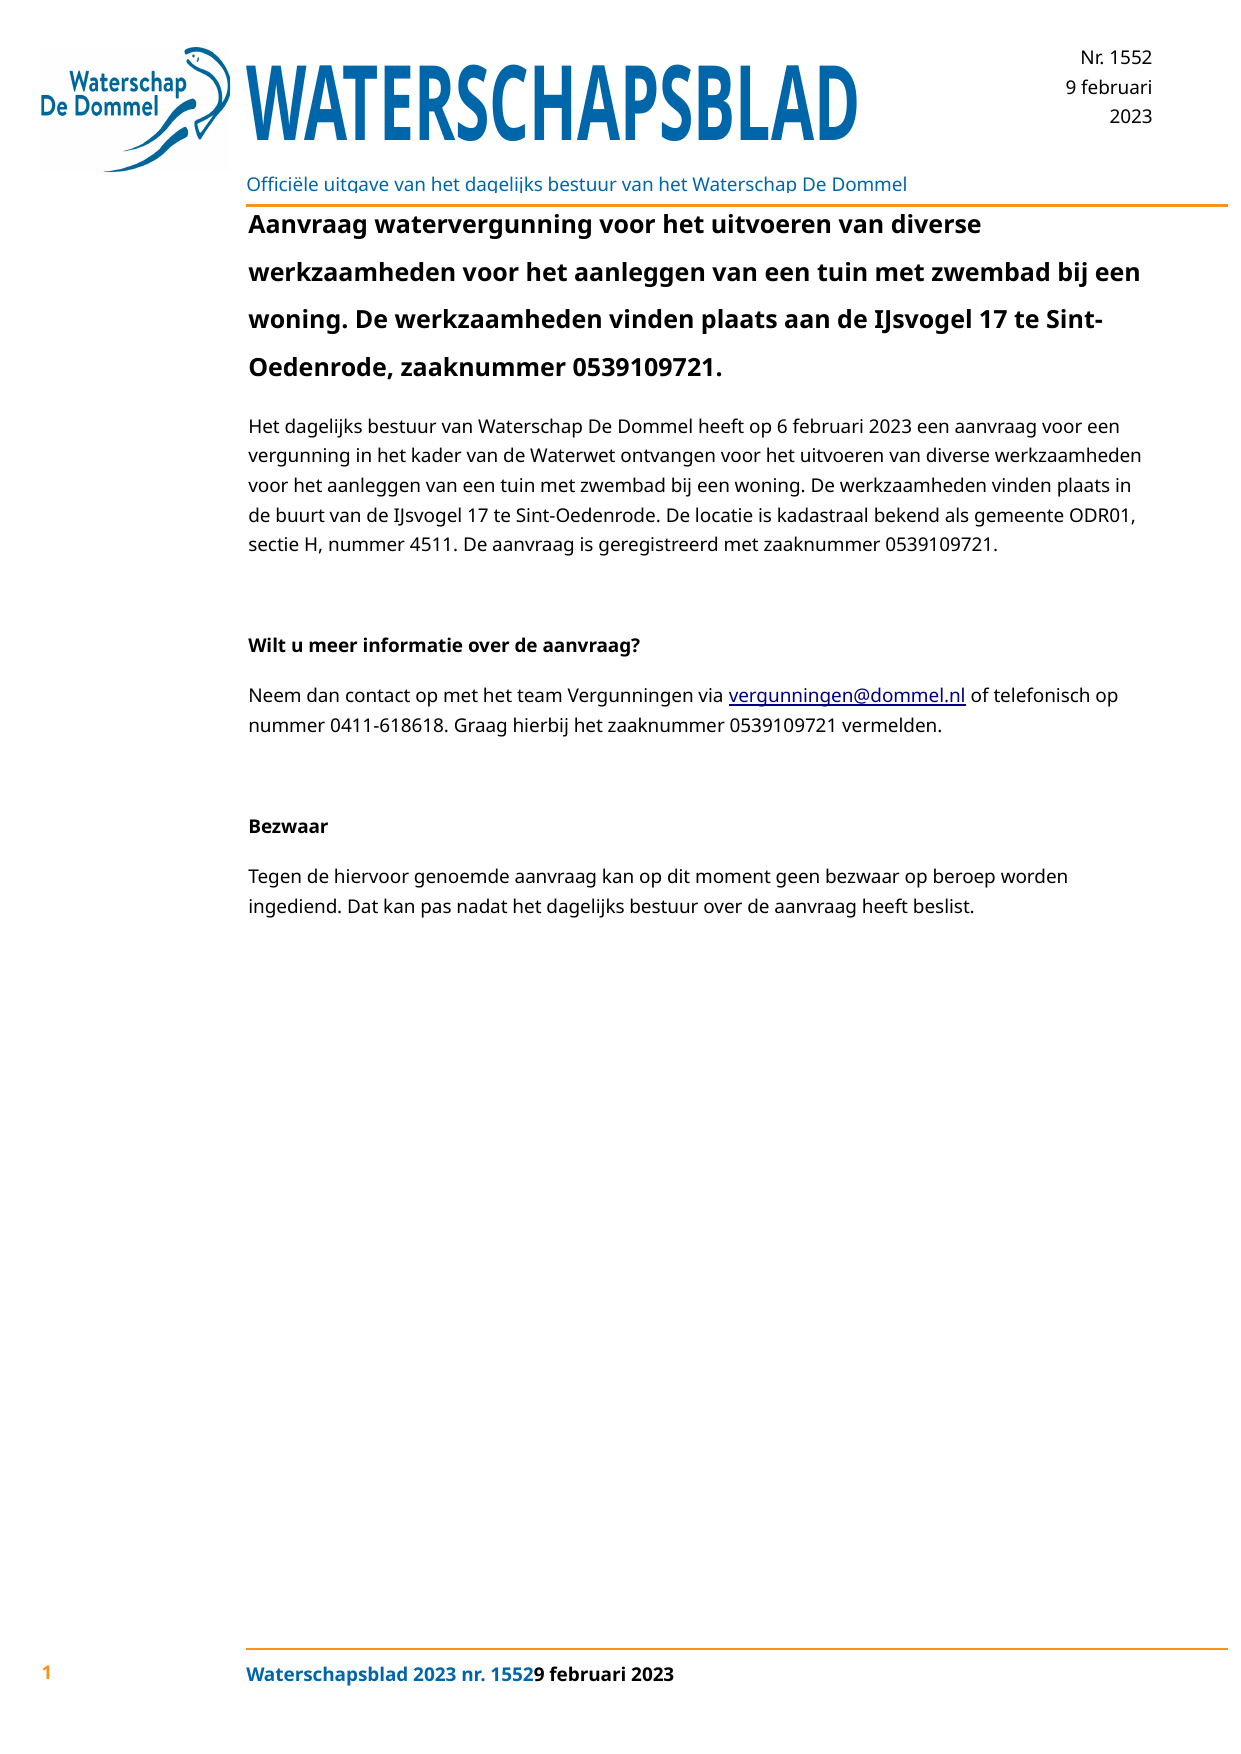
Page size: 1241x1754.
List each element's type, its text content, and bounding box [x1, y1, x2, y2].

text Bezwaar [248, 813, 1152, 839]
text Wilt u meer informatie over de aanvraag? [248, 632, 1152, 658]
picture [204, 47, 231, 76]
text Tegen de hiervoor genoemde aanvraag kan op dit moment geen bezwaar op beroep worden ingediend. Dat kan pas nadat het dagelijks bestuur over de aanvraag heeft beslist. [248, 863, 1152, 919]
picture [198, 118, 210, 131]
text Aanvraag watervergunning voor het uitvoeren van diverse werkzaamheden voor het aanleggen van een tuin met zwembad bij een woning. De werkzaamheden vinden plaats aan de IJsvogel 17 te Sint-Oedenrode, zaaknummer 0539109721. [248, 207, 1152, 384]
picture [41, 47, 231, 172]
text Neem dan contact op met het team Vergunningen via vergunningen@dommel.nl of telefonisch op nummer 0411-618618. Graag hierbij het zaaknummer 0539109721 vermelden. [248, 683, 1152, 738]
picture [45, 99, 51, 111]
text Het dagelijks bestuur van Waterschap De Dommel heeft op 6 februari 2023 een aanvraag voor een vergunning in het kader van de Waterwet ontvangen voor het uitvoeren van diverse werkzaamheden voor het aanleggen van een tuin met zwembad bij een woning. De werkzaamheden vinden plaats in de buurt van de IJsvogel 17 te Sint-Oedenrode. De locatie is kadastraal bekend als gemeente ODR01, sectie H, nummer 4511. De aanvraag is geregistreerd met zaaknummer 0539109721. [248, 413, 1152, 557]
